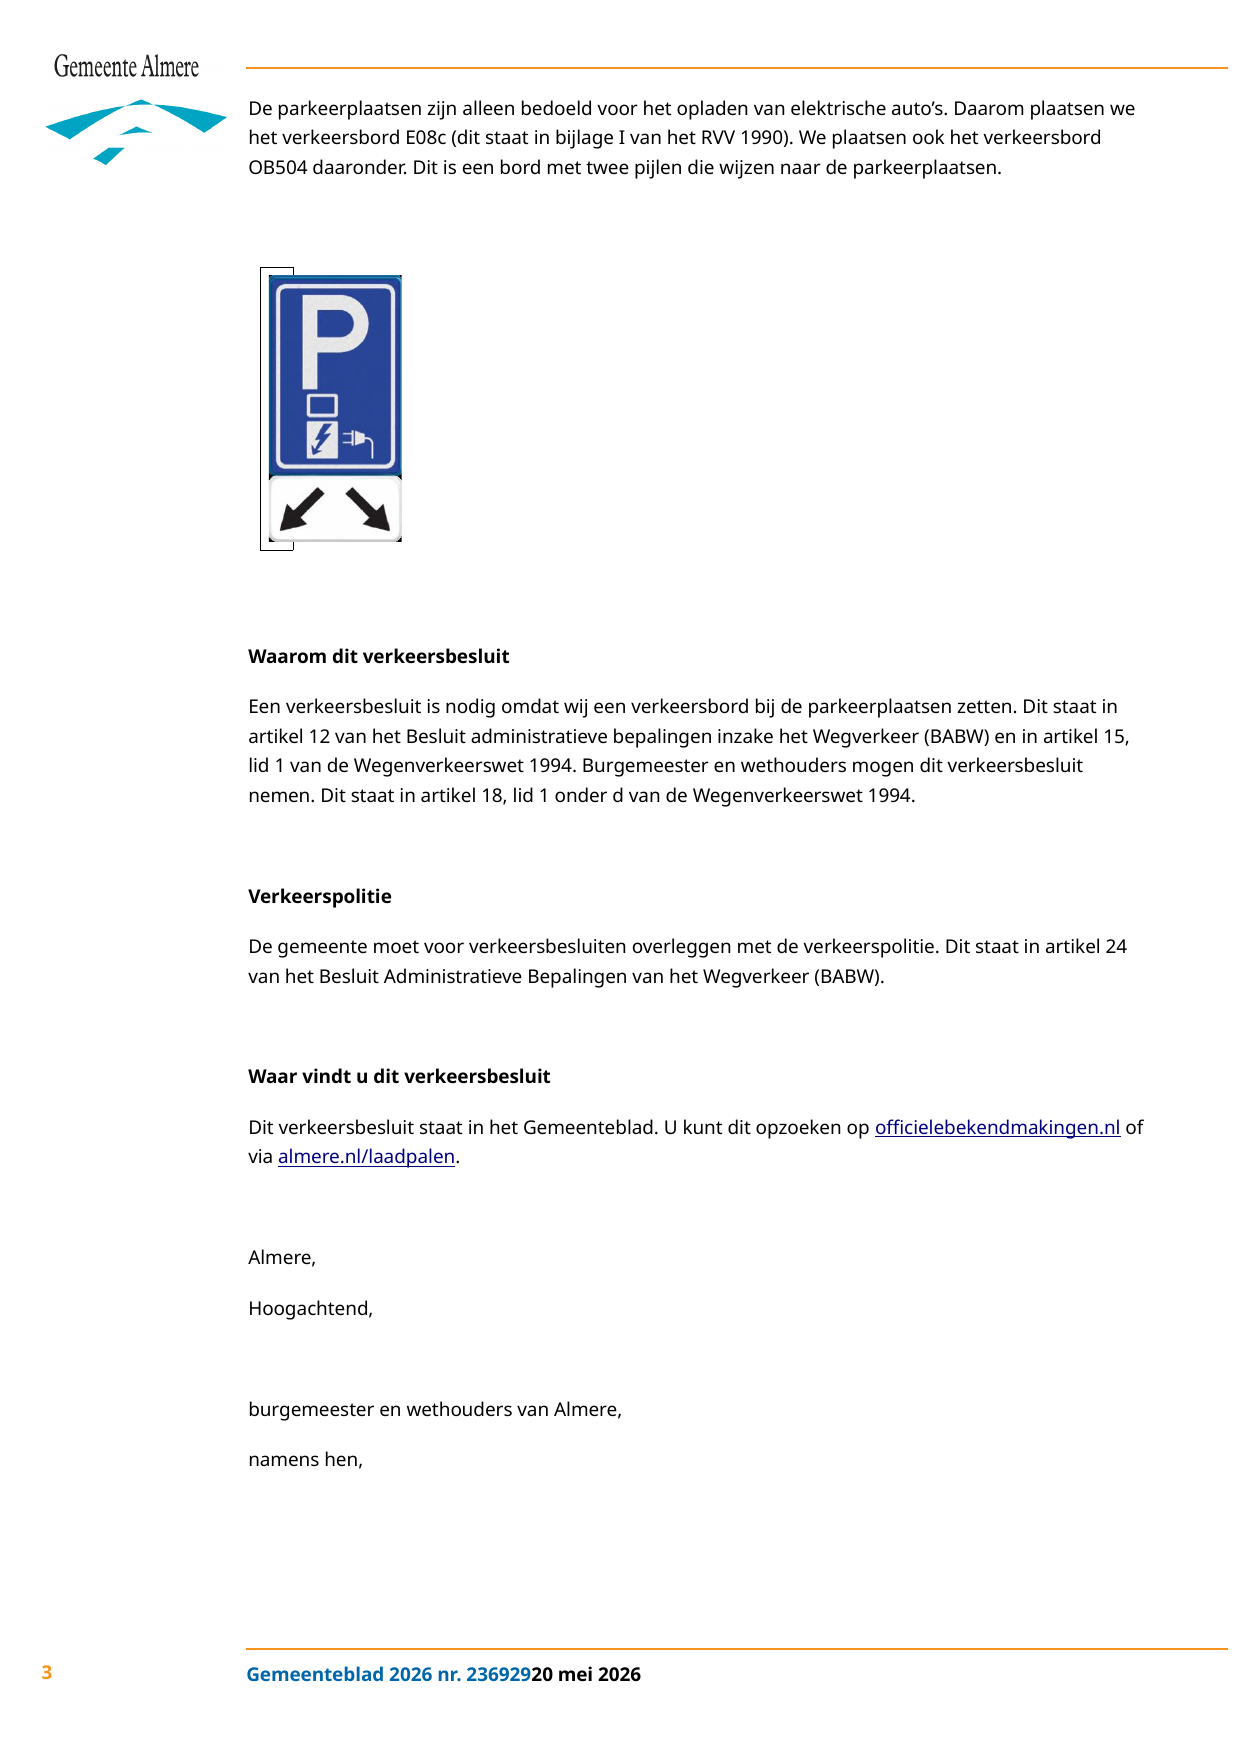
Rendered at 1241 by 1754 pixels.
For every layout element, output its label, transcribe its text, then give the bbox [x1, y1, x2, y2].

text De gemeente moet voor verkeersbesluiten overleggen met de verkeerspolitie. Dit staat in artikel 24 van het Besluit Administratieve Bepalingen van het Wegverkeer (BABW). [248, 933, 1152, 989]
text Waarom dit verkeersbesluit [248, 643, 1152, 669]
text Almere, [248, 1244, 1152, 1270]
picture [41, 47, 231, 172]
text Een verkeersbesluit is nodig omdat wij een verkeersbord bij de parkeerplaatsen zetten. Dit staat in artikel 12 van het Besluit administratieve bepalingen inzake het Wegverkeer (BABW) en in artikel 15, lid 1 van de Wegenverkeerswet 1994. Burgemeester en wethouders mogen dit verkeersbesluit nemen. Dit staat in artikel 18, lid 1 onder d van de Wegenverkeerswet 1994. [248, 693, 1152, 808]
picture [268, 275, 402, 542]
text namens hen, [248, 1446, 1152, 1472]
text burgemeester en wethouders van Almere, [248, 1396, 1152, 1422]
text Dit verkeersbesluit staat in het Gemeenteblad. U kunt dit opzoeken op officielebekendmakingen.nl of via almere.nl/laadpalen. [248, 1114, 1152, 1169]
text De parkeerplaatsen zijn alleen bedoeld voor het opladen van elektrische auto’s. Daarom plaatsen we het verkeersbord E08c (dit staat in bijlage I van het RVV 1990). We plaatsen ook het verkeersbord OB504 daaronder. Dit is een bord met twee pijlen die wijzen naar de parkeerplaatsen. [248, 95, 1152, 180]
text Waar vindt u dit verkeersbesluit [248, 1064, 1152, 1089]
text Hoogachtend, [248, 1295, 1152, 1321]
text Verkeerspolitie [248, 883, 1152, 909]
